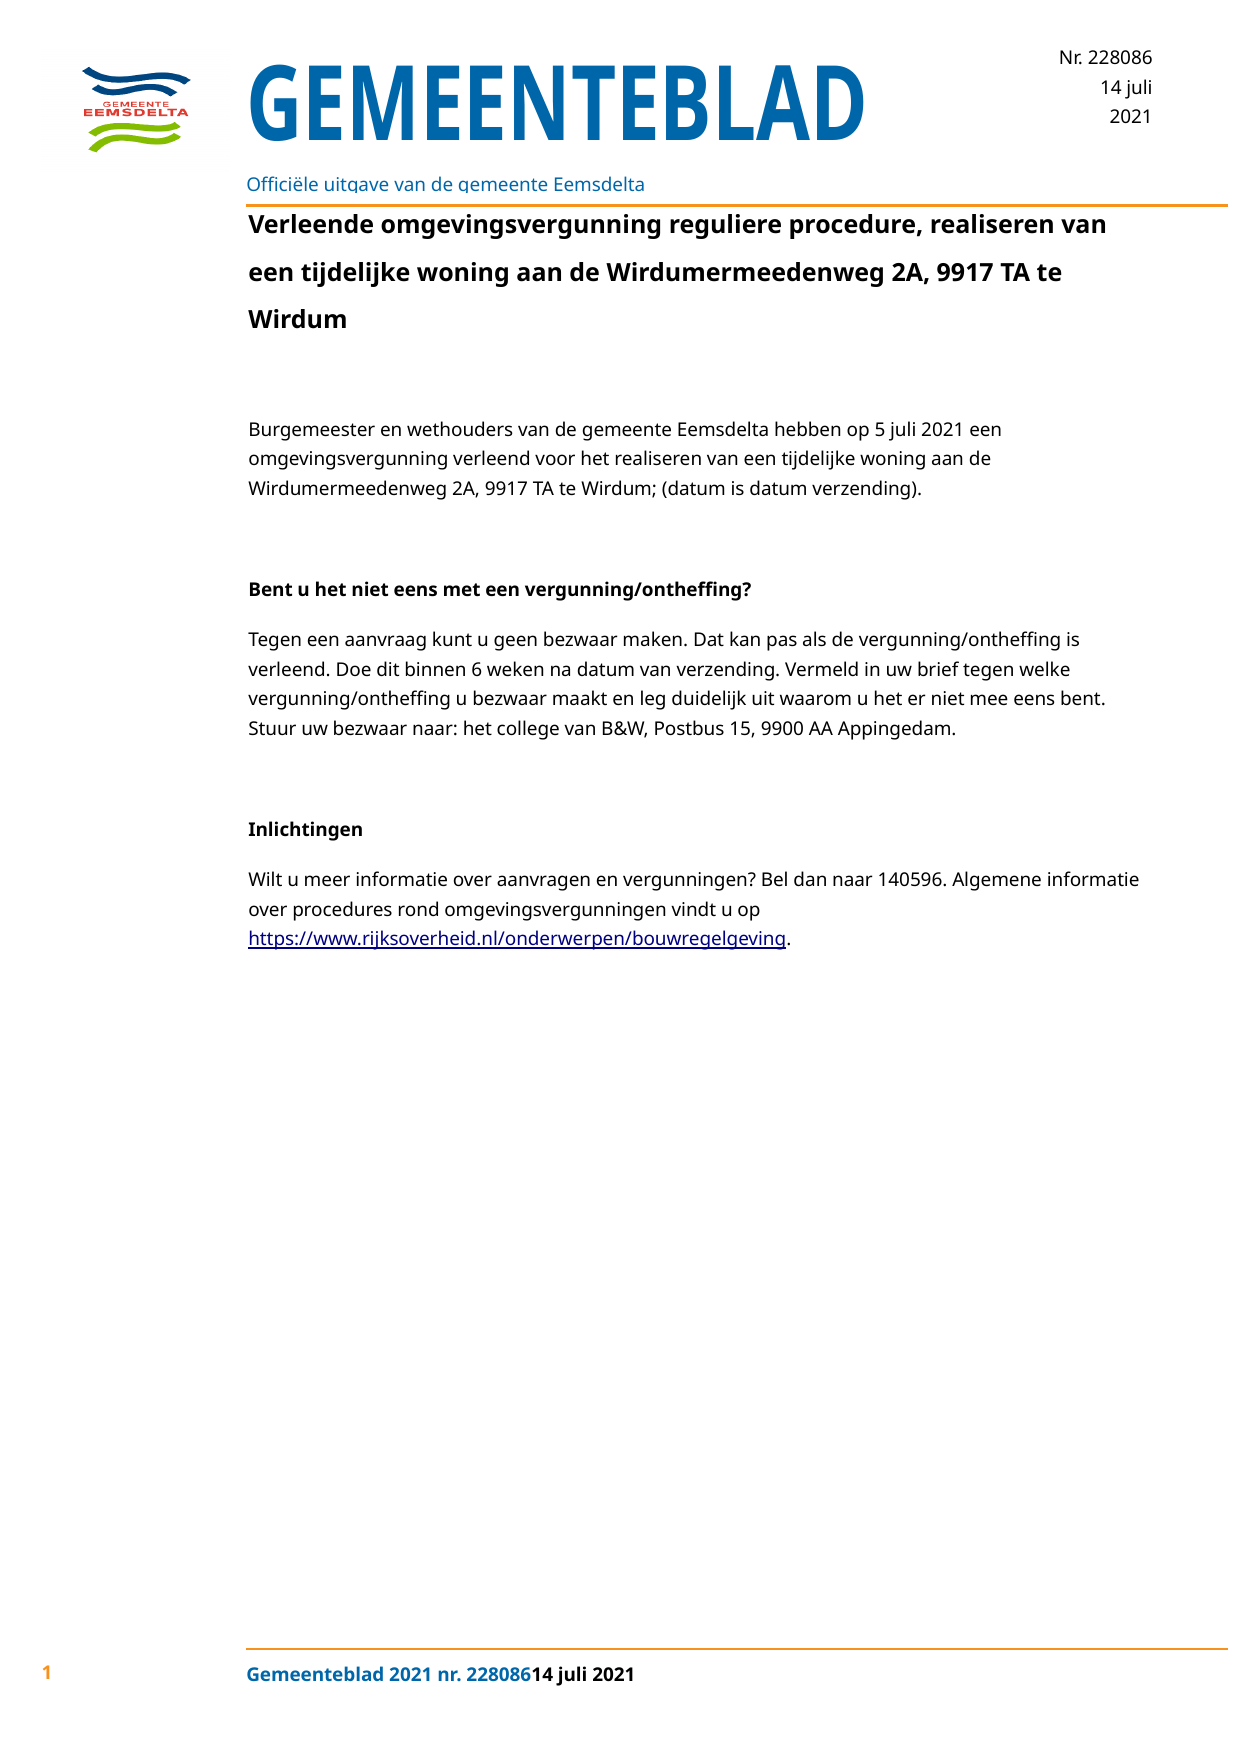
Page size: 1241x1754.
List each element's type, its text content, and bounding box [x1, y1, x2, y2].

text Tegen een aanvraag kunt u geen bezwaar maken. Dat kan pas als de vergunning/ontheffing is verleend. Doe dit binnen 6 weken na datum van verzending. Vermeld in uw brief tegen welke vergunning/ontheffing u bezwaar maakt en leg duidelijk uit waarom u het er niet mee eens bent. Stuur uw bezwaar naar: het college van B&W, Postbus 15, 9900 AA Appingedam. [248, 626, 1152, 741]
text Inlichtingen [248, 816, 1152, 842]
text Burgemeester en wethouders van de gemeente Eemsdelta hebben op 5 juli 2021 een omgevingsvergunning verleend voor het realiseren van een tijdelijke woning aan de Wirdumermeedenweg 2A, 9917 TA te Wirdum; (datum is datum verzending). [248, 416, 1152, 501]
picture [41, 47, 231, 172]
text Wilt u meer informatie over aanvragen en vergunningen? Bel dan naar 140596. Algemene informatie over procedures rond omgevingsvergunningen vindt u op https://www.rijksoverheid.nl/onderwerpen/bouwregelgeving. [248, 866, 1152, 951]
text Bent u het niet eens met een vergunning/ontheffing? [248, 576, 1152, 602]
text Verleende omgevingsvergunning reguliere procedure, realiseren van een tijdelijke woning aan de Wirdumermeedenweg 2A, 9917 TA te Wirdum [248, 207, 1152, 336]
